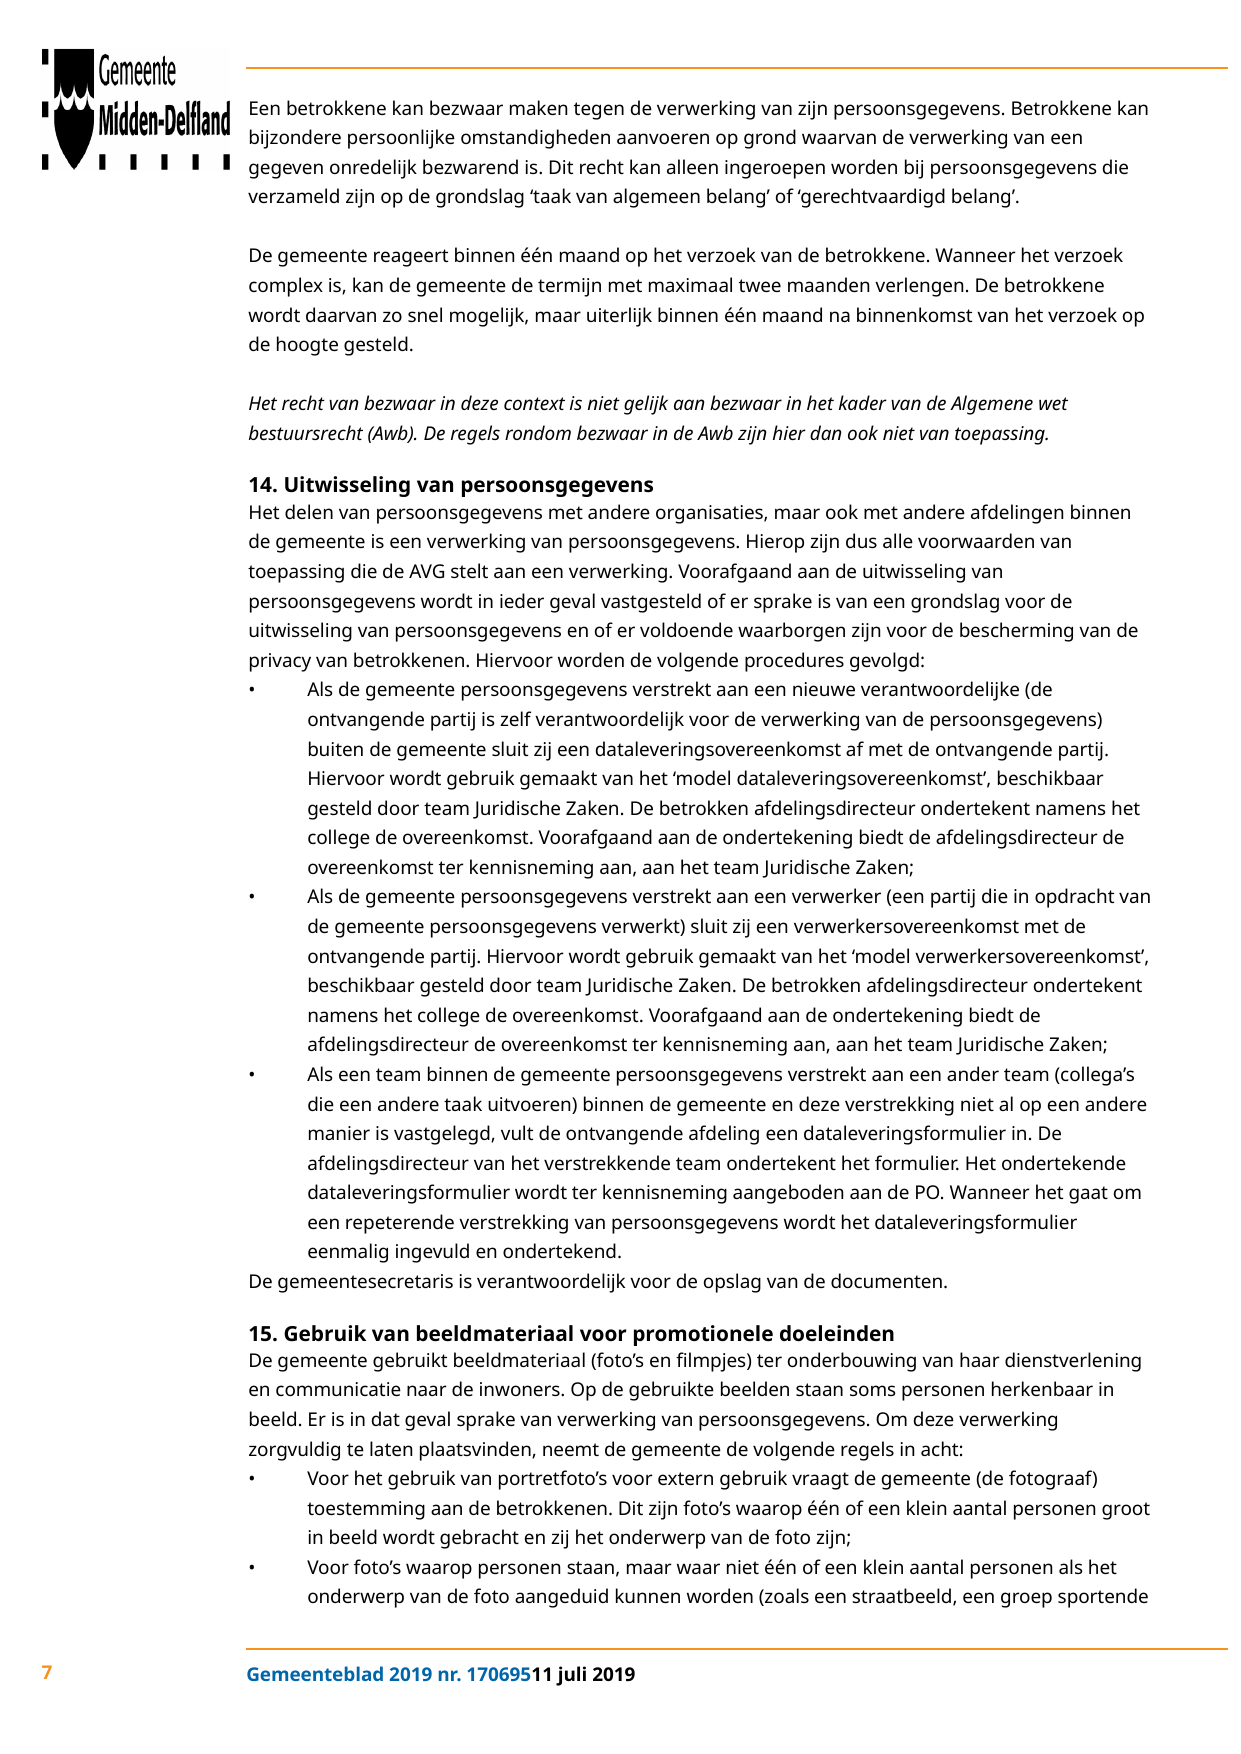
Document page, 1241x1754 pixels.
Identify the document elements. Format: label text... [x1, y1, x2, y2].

text Een betrokkene kan bezwaar maken tegen de verwerking van zijn persoonsgegevens. Betrokkene kan bijzondere persoonlijke omstandigheden aanvoeren op grond waarvan de verwerking van een gegeven onredelijk bezwarend is. Dit recht kan alleen ingeroepen worden bij persoonsgegevens die verzameld zijn op de grondslag ‘taak van algemeen belang’ of ‘gerechtvaardigd belang’. [248, 95, 1152, 209]
list Voor het gebruik van portretfoto’s voor extern gebruik vraagt de gemeente (de fotograaf) toestemming aan de betrokkenen. Dit zijn foto’s waarop één of een klein aantal personen groot in beeld wordt gebracht en zij het onderwerp van de foto zijn; [248, 1465, 1152, 1550]
list Als de gemeente persoonsgegevens verstrekt aan een nieuwe verantwoordelijke (de ontvangende partij is zelf verantwoordelijk voor de verwerking van de persoonsgegevens) buiten de gemeente sluit zij een dataleveringsovereenkomst af met de ontvangende partij. Hiervoor wordt gebruik gemaakt van het ‘model dataleveringsovereenkomst’, beschikbaar gesteld door team Juridische Zaken. De betrokken afdelingsdirecteur ondertekent namens het college de overeenkomst. Voorafgaand aan de ondertekening biedt de afdelingsdirecteur de overeenkomst ter kennisneming aan, aan het team Juridische Zaken; [248, 677, 1152, 880]
list Als de gemeente persoonsgegevens verstrekt aan een verwerker (een partij die in opdracht van de gemeente persoonsgegevens verwerkt) sluit zij een verwerkersovereenkomst met de ontvangende partij. Hiervoor wordt gebruik gemaakt van het ‘model verwerkersovereenkomst’, beschikbaar gesteld door team Juridische Zaken. De betrokken afdelingsdirecteur ondertekent namens het college de overeenkomst. Voorafgaand aan de ondertekening biedt de afdelingsdirecteur de overeenkomst ter kennisneming aan, aan het team Juridische Zaken; [248, 884, 1152, 1057]
list Voor foto’s waarop personen staan, maar waar niet één of een klein aantal personen als het onderwerp van de foto aangeduid kunnen worden (zoals een straatbeeld, een groep sportende [248, 1554, 1152, 1609]
text 14. Uitwisseling van persoonsgegevens [248, 471, 1152, 499]
text Het delen van persoonsgegevens met andere organisaties, maar ook met andere afdelingen binnen de gemeente is een verwerking van persoonsgegevens. Hierop zijn dus alle voorwaarden van toepassing die de AVG stelt aan een verwerking. Voorafgaand aan de uitwisseling van persoonsgegevens wordt in ieder geval vastgesteld of er sprake is van een grondslag voor de uitwisseling van persoonsgegevens en of er voldoende waarborgen zijn voor de bescherming van de privacy van betrokkenen. Hiervoor worden de volgende procedures gevolgd: [248, 499, 1152, 673]
picture [41, 47, 231, 172]
text 15. Gebruik van beeldmateriaal voor promotionele doeleinden [248, 1319, 1152, 1347]
text De gemeentesecretaris is verantwoordelijk voor de opslag van de documenten. [248, 1268, 1152, 1294]
list Als een team binnen de gemeente persoonsgegevens verstrekt aan een ander team (collega’s die een andere taak uitvoeren) binnen de gemeente en deze verstrekking niet al op een andere manier is vastgelegd, vult de ontvangende afdeling een dataleveringsformulier in. De afdelingsdirecteur van het verstrekkende team ondertekent het formulier. Het ondertekende dataleveringsformulier wordt ter kennisneming aangeboden aan de PO. Wanneer het gaat om een repeterende verstrekking van persoonsgegevens wordt het dataleveringsformulier eenmalig ingevuld en ondertekend. [248, 1061, 1152, 1264]
text De gemeente reageert binnen één maand op het verzoek van de betrokkene. Wanneer het verzoek complex is, kan de gemeente de termijn met maximaal twee maanden verlengen. De betrokkene wordt daarvan zo snel mogelijk, maar uiterlijk binnen één maand na binnenkomst van het verzoek op de hoogte gesteld. [248, 243, 1152, 357]
text Het recht van bezwaar in deze context is niet gelijk aan bezwaar in het kader van de Algemene wet bestuursrecht (Awb). De regels rondom bezwaar in de Awb zijn hier dan ook niet van toepassing. [248, 391, 1152, 446]
text De gemeente gebruikt beeldmateriaal (foto’s en filmpjes) ter onderbouwing van haar dienstverlening en communicatie naar de inwoners. Op de gebruikte beelden staan soms personen herkenbaar in beeld. Er is in dat geval sprake van verwerking van persoonsgegevens. Om deze verwerking zorgvuldig te laten plaatsvinden, neemt de gemeente de volgende regels in acht: [248, 1347, 1152, 1462]
